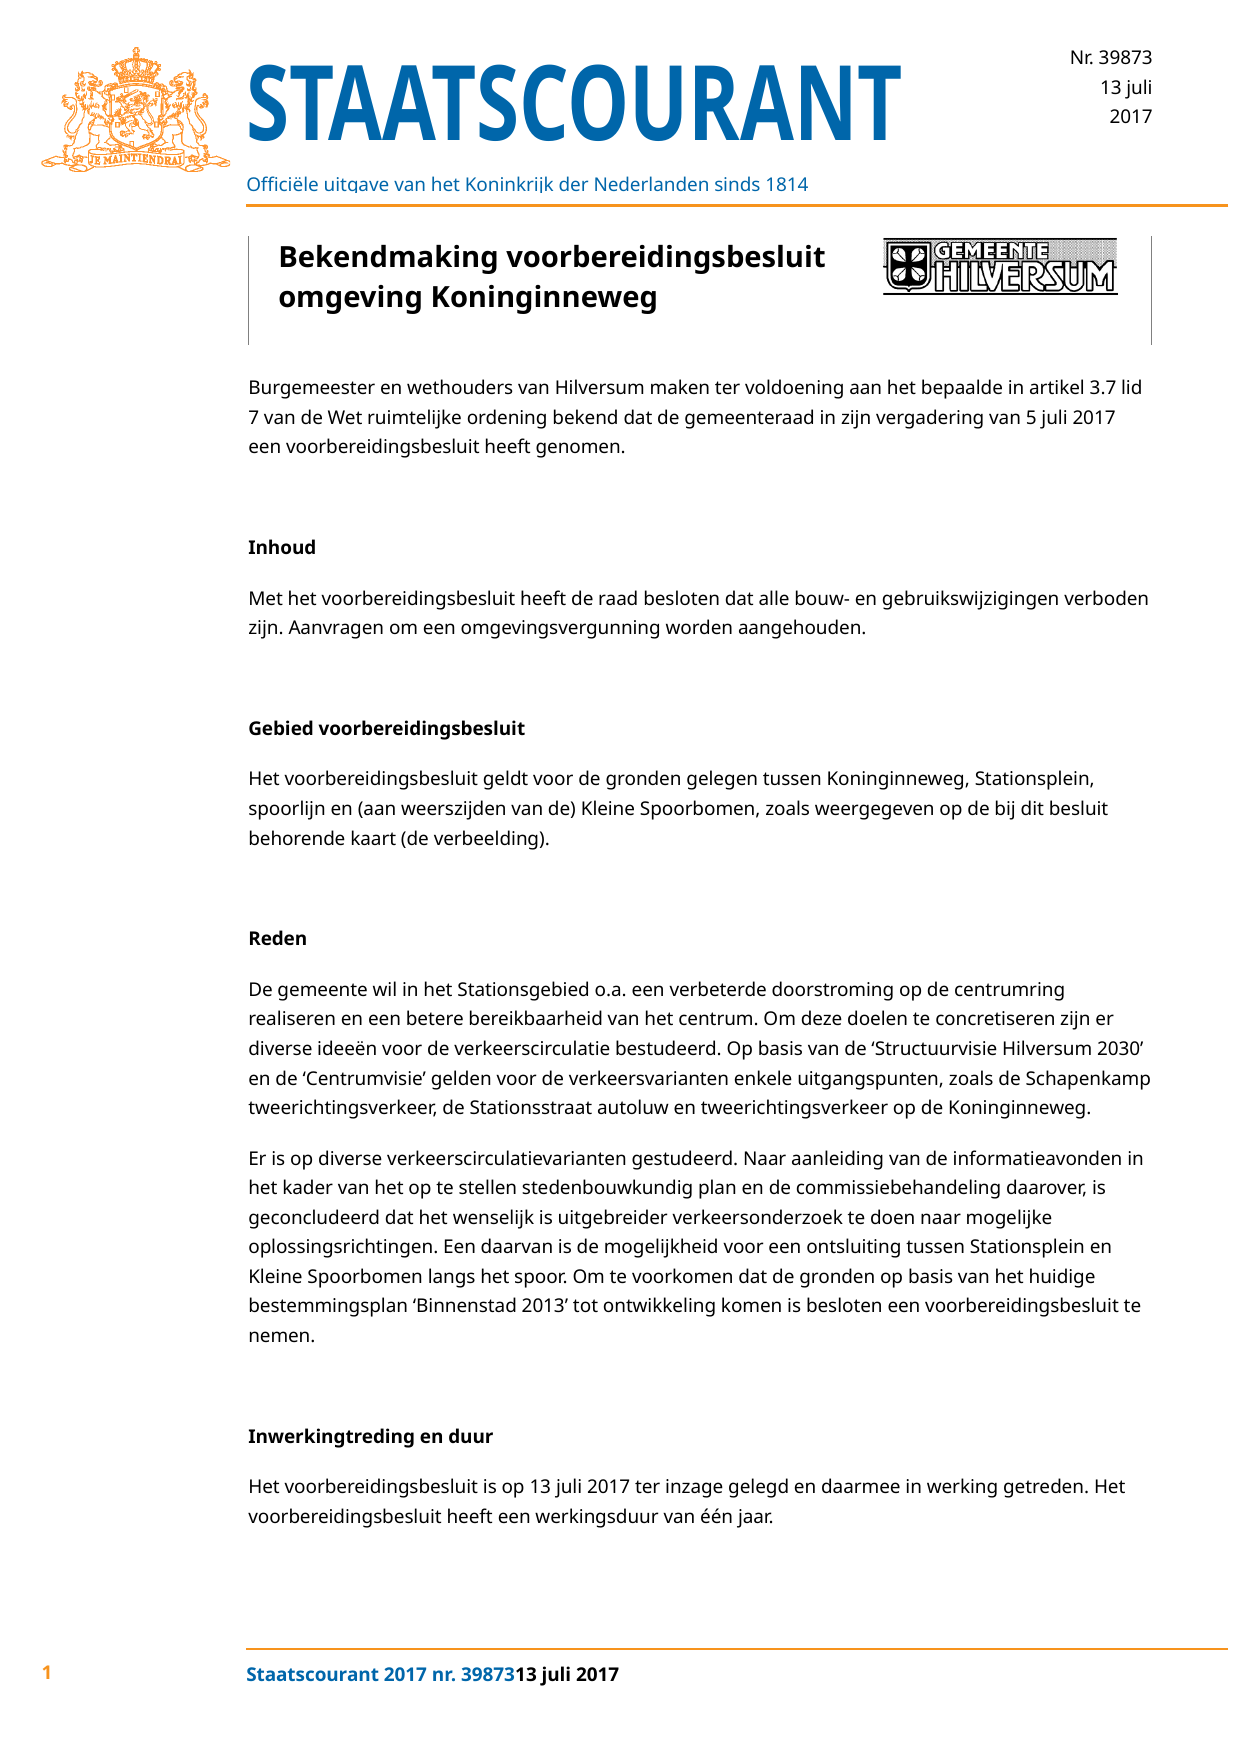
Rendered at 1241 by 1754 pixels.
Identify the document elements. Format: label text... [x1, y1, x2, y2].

text Reden [248, 926, 1152, 951]
text Gebied voorbereidingsbesluit [248, 715, 1152, 741]
text Inhoud [248, 534, 1152, 560]
text De gemeente wil in het Stationsgebied o.a. een verbeterde doorstroming op de centrumring realiseren en een betere bereikbaarheid van het centrum. Om deze doelen te concretiseren zijn er diverse ideeën voor de verkeerscirculatie bestudeerd. Op basis van de ‘Structuurvisie Hilversum 2030’ en de ‘Centrumvisie’ gelden voor de verkeersvarianten enkele uitgangspunten, zoals de Schapenkamp tweerichtingsverkeer, de Stationsstraat autoluw en tweerichtingsverkeer op de Koninginneweg. [248, 976, 1152, 1120]
picture [41, 47, 231, 172]
table_header Bekendmaking voorbereidingsbesluit omgeving Koninginneweg [249, 236, 850, 345]
text Met het voorbereidingsbesluit heeft de raad besloten dat alle bouw- en gebruikswijzigingen verboden zijn. Aanvragen om een omgevingsvergunning worden aangehouden. [248, 585, 1152, 640]
text Er is op diverse verkeerscirculatievarianten gestudeerd. Naar aanleiding van de informatieavonden in het kader van het op te stellen stedenbouwkundig plan en de commissiebehandeling daarover, is geconcludeerd dat het wenselijk is uitgebreider verkeersonderzoek te doen naar mogelijke oplossingsrichtingen. Een daarvan is de mogelijkheid voor een ontsluiting tussen Stationsplein en Kleine Spoorbomen langs het spoor. Om te voorkomen dat de gronden op basis van het huidige bestemmingsplan ‘Binnenstad 2013’ tot ontwikkeling komen is besloten een voorbereidingsbesluit te nemen. [248, 1145, 1152, 1348]
text Inwerkingtreding en duur [248, 1423, 1152, 1449]
text Het voorbereidingsbesluit is op 13 juli 2017 ter inzage gelegd en daarmee in werking getreden. Het voorbereidingsbesluit heeft een werkingsduur van één jaar. [248, 1473, 1152, 1529]
picture [882, 236, 1119, 296]
table_header [850, 236, 1151, 345]
text Het voorbereidingsbesluit geldt voor de gronden gelegen tussen Koninginneweg, Stationsplein, spoorlijn en (aan weerszijden van de) Kleine Spoorbomen, zoals weergegeven op de bij dit besluit behorende kaart (de verbeelding). [248, 766, 1152, 850]
text Burgemeester en wethouders van Hilversum maken ter voldoening aan het bepaalde in artikel 3.7 lid 7 van de Wet ruimtelijke ordening bekend dat de gemeenteraad in zijn vergadering van 5 juli 2017 een voorbereidingsbesluit heeft genomen. [248, 374, 1152, 459]
